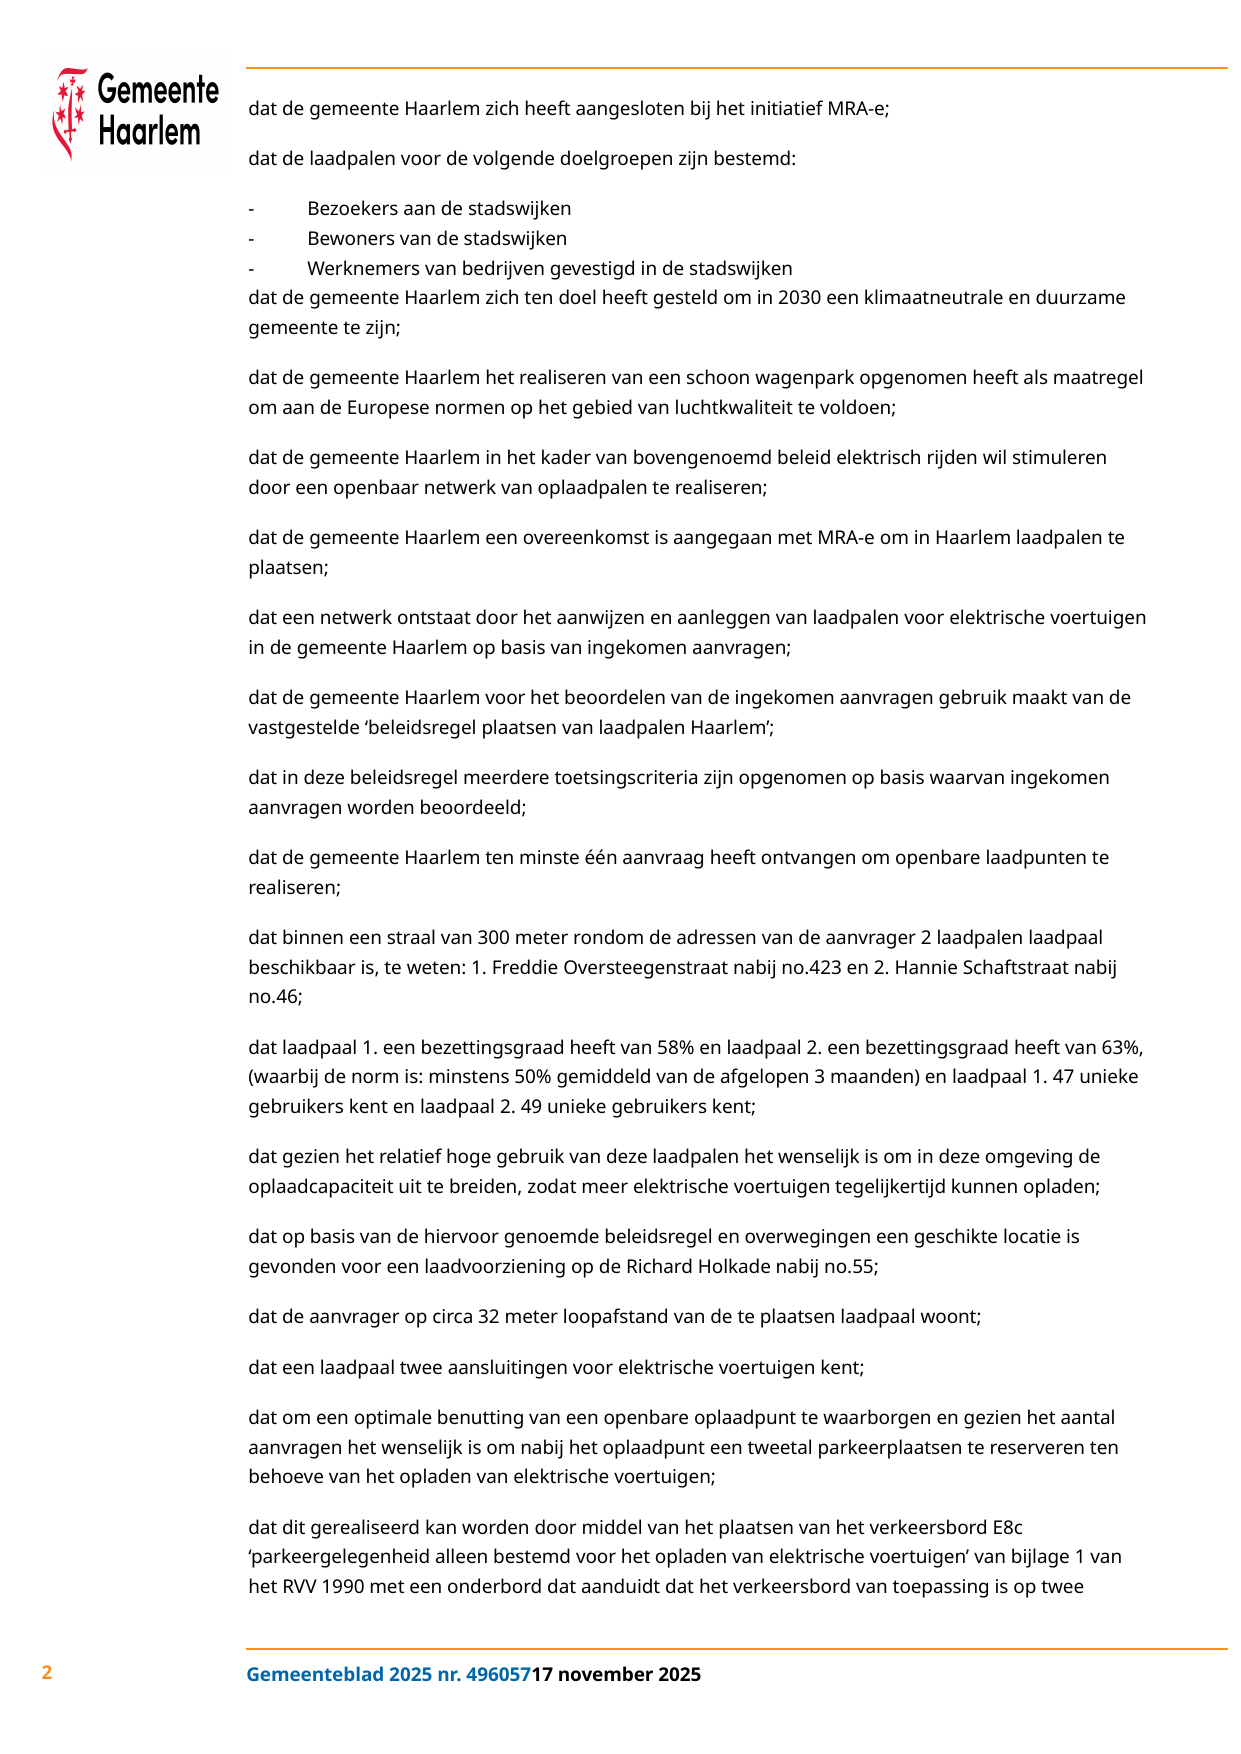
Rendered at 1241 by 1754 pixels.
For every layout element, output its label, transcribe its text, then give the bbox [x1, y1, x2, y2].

text dat de laadpalen voor de volgende doelgroepen zijn bestemd: [248, 145, 1152, 171]
text dat dit gerealiseerd kan worden door middel van het plaatsen van het verkeersbord E8c ‘parkeergelegenheid alleen bestemd voor het opladen van elektrische voertuigen’ van bijlage 1 van het RVV 1990 met een onderbord dat aanduidt dat het verkeersbord van toepassing is op twee [248, 1514, 1152, 1599]
text dat de gemeente Haarlem ten minste één aanvraag heeft ontvangen om openbare laadpunten te realiseren; [248, 844, 1152, 900]
picture [41, 47, 231, 172]
text dat de gemeente Haarlem zich heeft aangesloten bij het initiatief MRA-e; [248, 95, 1152, 121]
text dat op basis van de hiervoor genoemde beleidsregel en overwegingen een geschikte locatie is gevonden voor een laadvoorziening op de Richard Holkade nabij no.55; [248, 1223, 1152, 1279]
list Bezoekers aan de stadswijken [248, 196, 1152, 221]
text dat in deze beleidsregel meerdere toetsingscriteria zijn opgenomen op basis waarvan ingekomen aanvragen worden beoordeeld; [248, 764, 1152, 820]
text dat de aanvrager op circa 32 meter loopafstand van de te plaatsen laadpaal woont; [248, 1303, 1152, 1329]
text dat de gemeente Haarlem zich ten doel heeft gesteld om in 2030 een klimaatneutrale en duurzame gemeente te zijn; [248, 284, 1152, 340]
text dat de gemeente Haarlem het realiseren van een schoon wagenpark opgenomen heeft als maatregel om aan de Europese normen op het gebied van luchtkwaliteit te voldoen; [248, 364, 1152, 420]
list Bewoners van de stadswijken [248, 225, 1152, 251]
text dat een netwerk ontstaat door het aanwijzen en aanleggen van laadpalen voor elektrische voertuigen in de gemeente Haarlem op basis van ingekomen aanvragen; [248, 604, 1152, 660]
list Werknemers van bedrijven gevestigd in de stadswijken [248, 255, 1152, 281]
text dat binnen een straal van 300 meter rondom de adressen van de aanvrager 2 laadpalen laadpaal beschikbaar is, te weten: 1. Freddie Oversteegenstraat nabij no.423 en 2. Hannie Schaftstraat nabij no.46; [248, 924, 1152, 1009]
text dat een laadpaal twee aansluitingen voor elektrische voertuigen kent; [248, 1354, 1152, 1380]
text dat de gemeente Haarlem in het kader van bovengenoemd beleid elektrisch rijden wil stimuleren door een openbaar netwerk van oplaadpalen te realiseren; [248, 444, 1152, 500]
text dat laadpaal 1. een bezettingsgraad heeft van 58% en laadpaal 2. een bezettingsgraad heeft van 63%, (waarbij de norm is: minstens 50% gemiddeld van de afgelopen 3 maanden) en laadpaal 1. 47 unieke gebruikers kent en laadpaal 2. 49 unieke gebruikers kent; [248, 1034, 1152, 1119]
text dat gezien het relatief hoge gebruik van deze laadpalen het wenselijk is om in deze omgeving de oplaadcapaciteit uit te breiden, zodat meer elektrische voertuigen tegelijkertijd kunnen opladen; [248, 1143, 1152, 1199]
text dat om een optimale benutting van een openbare oplaadpunt te waarborgen en gezien het aantal aanvragen het wenselijk is om nabij het oplaadpunt een tweetal parkeerplaatsen te reserveren ten behoeve van het opladen van elektrische voertuigen; [248, 1404, 1152, 1489]
text dat de gemeente Haarlem een overeenkomst is aangegaan met MRA-e om in Haarlem laadpalen te plaatsen; [248, 524, 1152, 580]
text dat de gemeente Haarlem voor het beoordelen van de ingekomen aanvragen gebruik maakt van de vastgestelde ‘beleidsregel plaatsen van laadpalen Haarlem’; [248, 684, 1152, 740]
